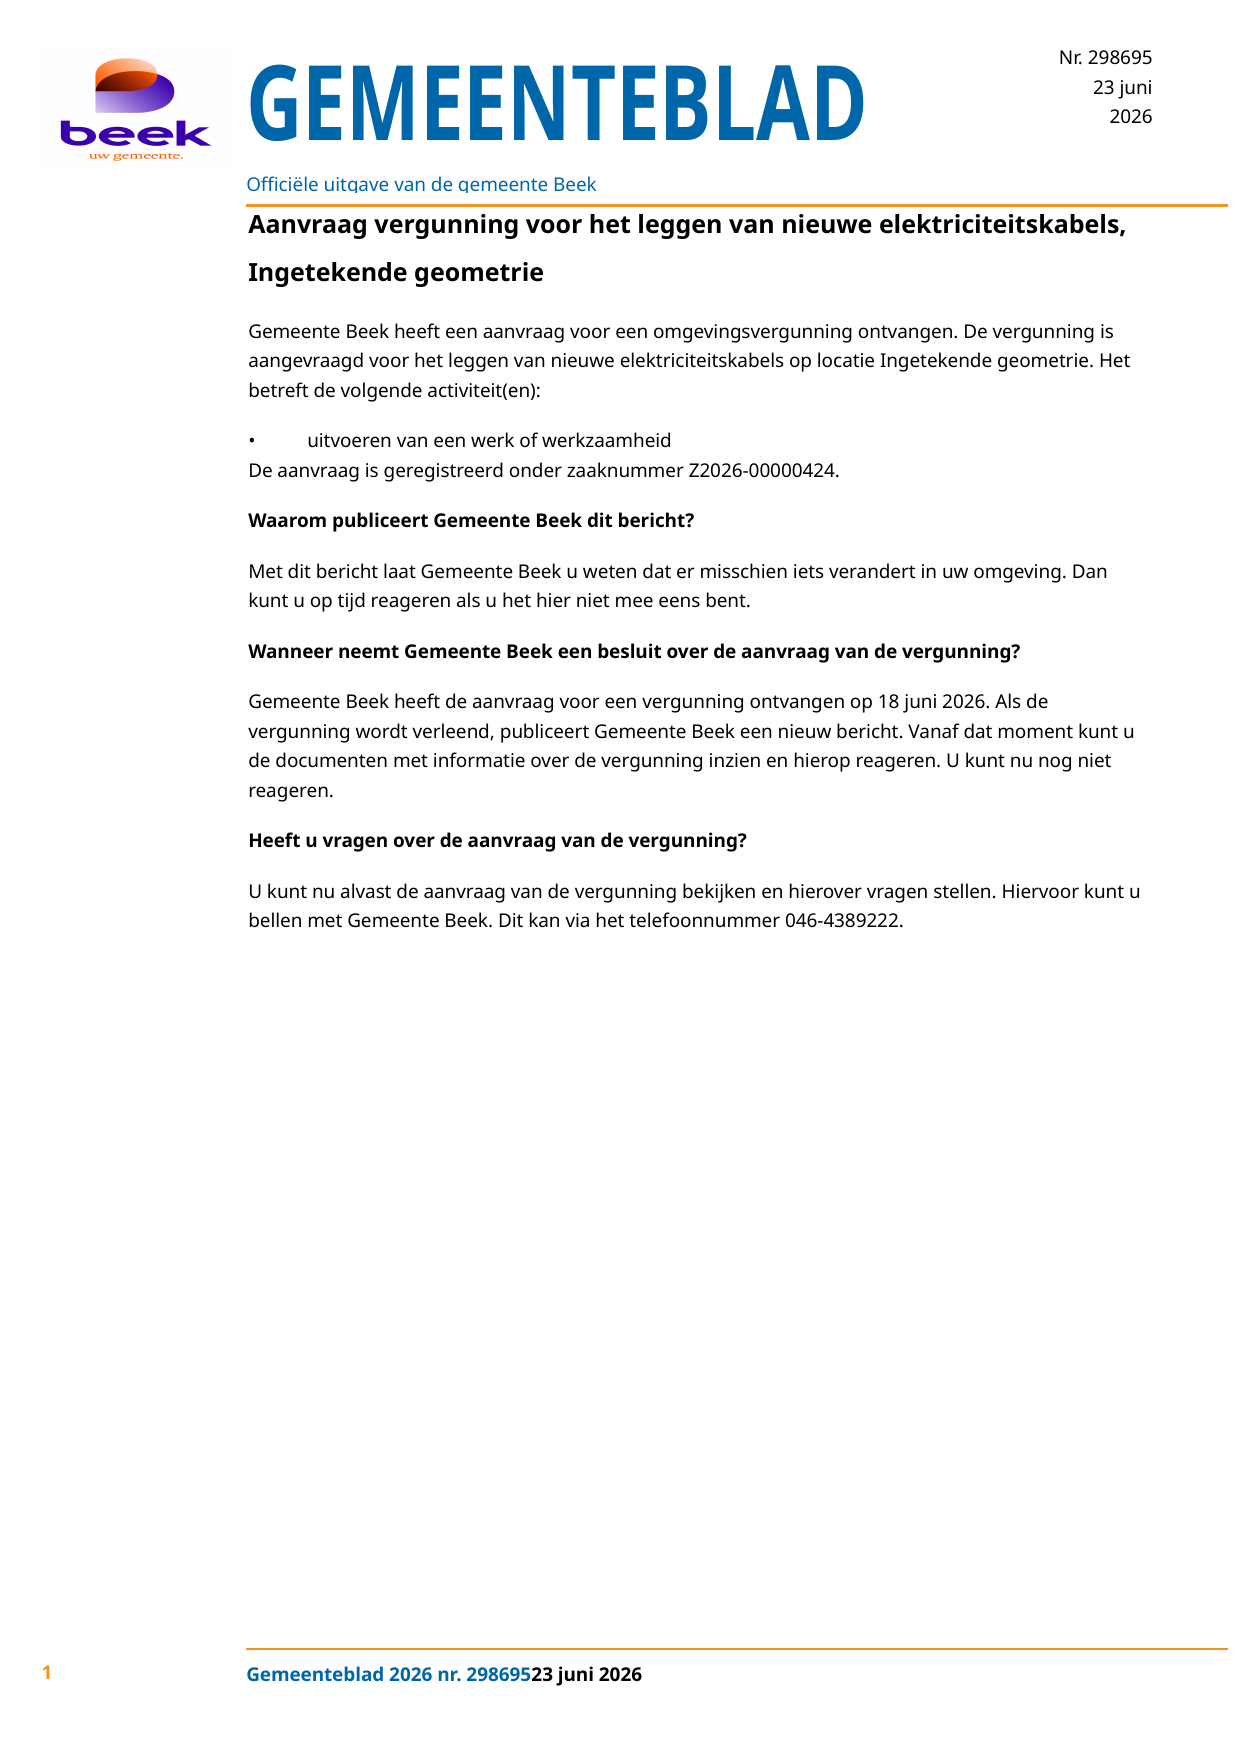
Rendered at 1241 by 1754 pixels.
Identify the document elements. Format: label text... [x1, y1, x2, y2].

text Gemeente Beek heeft de aanvraag voor een vergunning ontvangen op 18 juni 2026. Als de vergunning wordt verleend, publiceert Gemeente Beek een nieuw bericht. Vanaf dat moment kunt u de documenten met informatie over de vergunning inzien en hierop reageren. U kunt nu nog niet reageren. [248, 688, 1152, 803]
text Wanneer neemt Gemeente Beek een besluit over de aanvraag van de vergunning? [248, 638, 1152, 664]
text Aanvraag vergunning voor het leggen van nieuwe elektriciteitskabels, Ingetekende geometrie [248, 207, 1152, 288]
text Heeft u vragen over de aanvraag van de vergunning? [248, 827, 1152, 853]
text Gemeente Beek heeft een aanvraag voor een omgevingsvergunning ontvangen. De vergunning is aangevraagd voor het leggen van nieuwe elektriciteitskabels op locatie Ingetekende geometrie. Het betreft de volgende activiteit(en): [248, 318, 1152, 403]
text De aanvraag is geregistreerd onder zaaknummer Z2026-00000424. [248, 457, 1152, 483]
picture [41, 47, 231, 172]
text Waarom publiceert Gemeente Beek dit bericht? [248, 507, 1152, 533]
text U kunt nu alvast de aanvraag van de vergunning bekijken en hierover vragen stellen. Hiervoor kunt u bellen met Gemeente Beek. Dit kan via het telefoonnummer 046-4389222. [248, 878, 1152, 933]
text Met dit bericht laat Gemeente Beek u weten dat er misschien iets verandert in uw omgeving. Dan kunt u op tijd reageren als u het hier niet mee eens bent. [248, 558, 1152, 613]
list uitvoeren van een werk of werkzaamheid [248, 427, 1152, 453]
